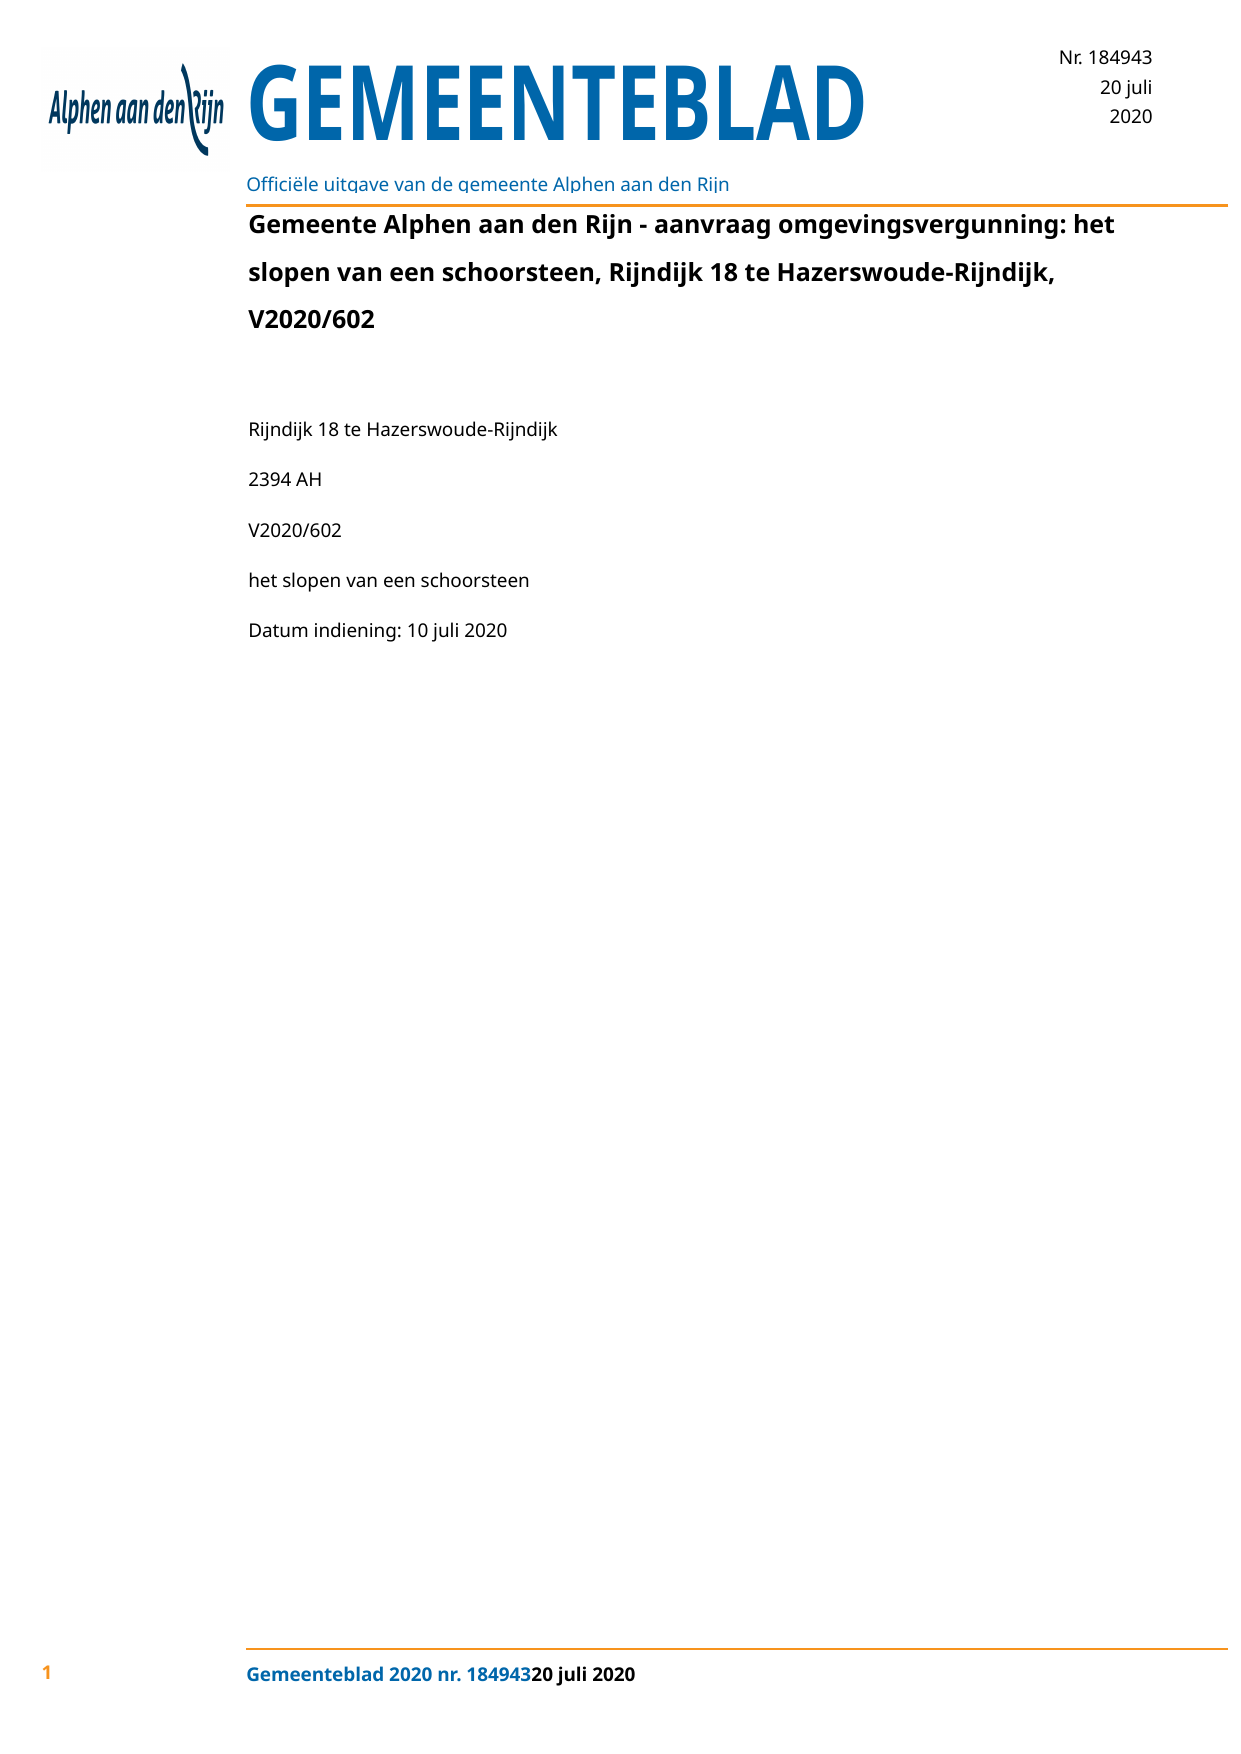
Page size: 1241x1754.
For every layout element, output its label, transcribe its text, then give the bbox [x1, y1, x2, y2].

text 2394 AH [248, 466, 1152, 492]
text Gemeente Alphen aan den Rijn - aanvraag omgevingsvergunning: het slopen van een schoorsteen, Rijndijk 18 te Hazerswoude-Rijndijk, V2020/602 [248, 207, 1152, 336]
picture [41, 47, 231, 172]
text Rijndijk 18 te Hazerswoude-Rijndijk [248, 416, 1152, 442]
text het slopen van een schoorsteen [248, 567, 1152, 593]
text V2020/602 [248, 517, 1152, 542]
text Datum indiening: 10 juli 2020 [248, 618, 1152, 643]
